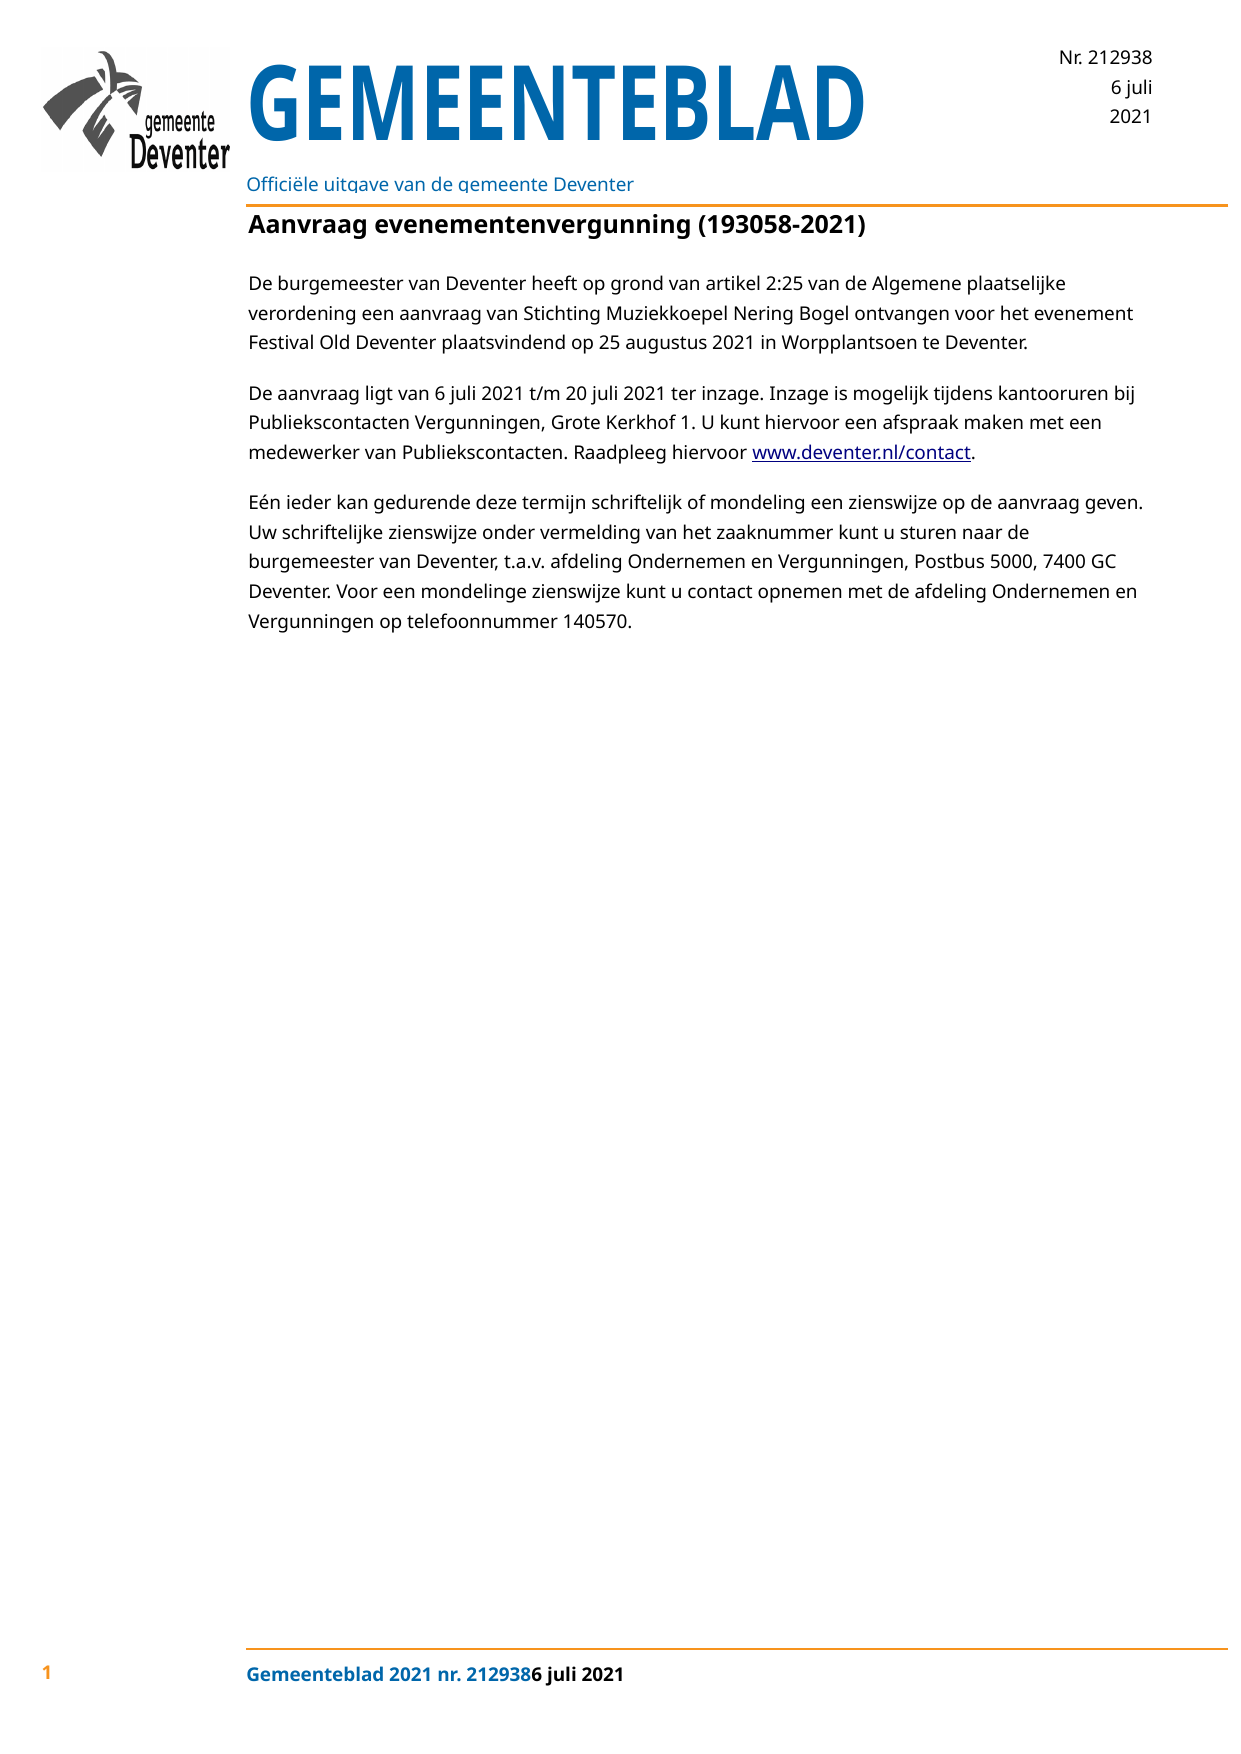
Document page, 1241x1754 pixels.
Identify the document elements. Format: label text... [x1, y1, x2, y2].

text Eén ieder kan gedurende deze termijn schriftelijk of mondeling een zienswijze op de aanvraag geven. Uw schriftelijke zienswijze onder vermelding van het zaaknummer kunt u sturen naar de burgemeester van Deventer, t.a.v. afdeling Ondernemen en Vergunningen, Postbus 5000, 7400 GC Deventer. Voor een mondelinge zienswijze kunt u contact opnemen met de afdeling Ondernemen en Vergunningen op telefoonnummer 140570. [248, 489, 1152, 633]
picture [41, 47, 231, 172]
text De aanvraag ligt van 6 juli 2021 t/m 20 juli 2021 ter inzage. Inzage is mogelijk tijdens kantooruren bij Publiekscontacten Vergunningen, Grote Kerkhof 1. U kunt hiervoor een afspraak maken met een medewerker van Publiekscontacten. Raadpleeg hiervoor www.deventer.nl/contact. [248, 380, 1152, 465]
text De burgemeester van Deventer heeft op grond van artikel 2:25 van de Algemene plaatselijke verordening een aanvraag van Stichting Muziekkoepel Nering Bogel ontvangen voor het evenement Festival Old Deventer plaatsvindend op 25 augustus 2021 in Worpplantsoen te Deventer. [248, 270, 1152, 355]
text Aanvraag evenementenvergunning (193058-2021) [248, 207, 1152, 241]
